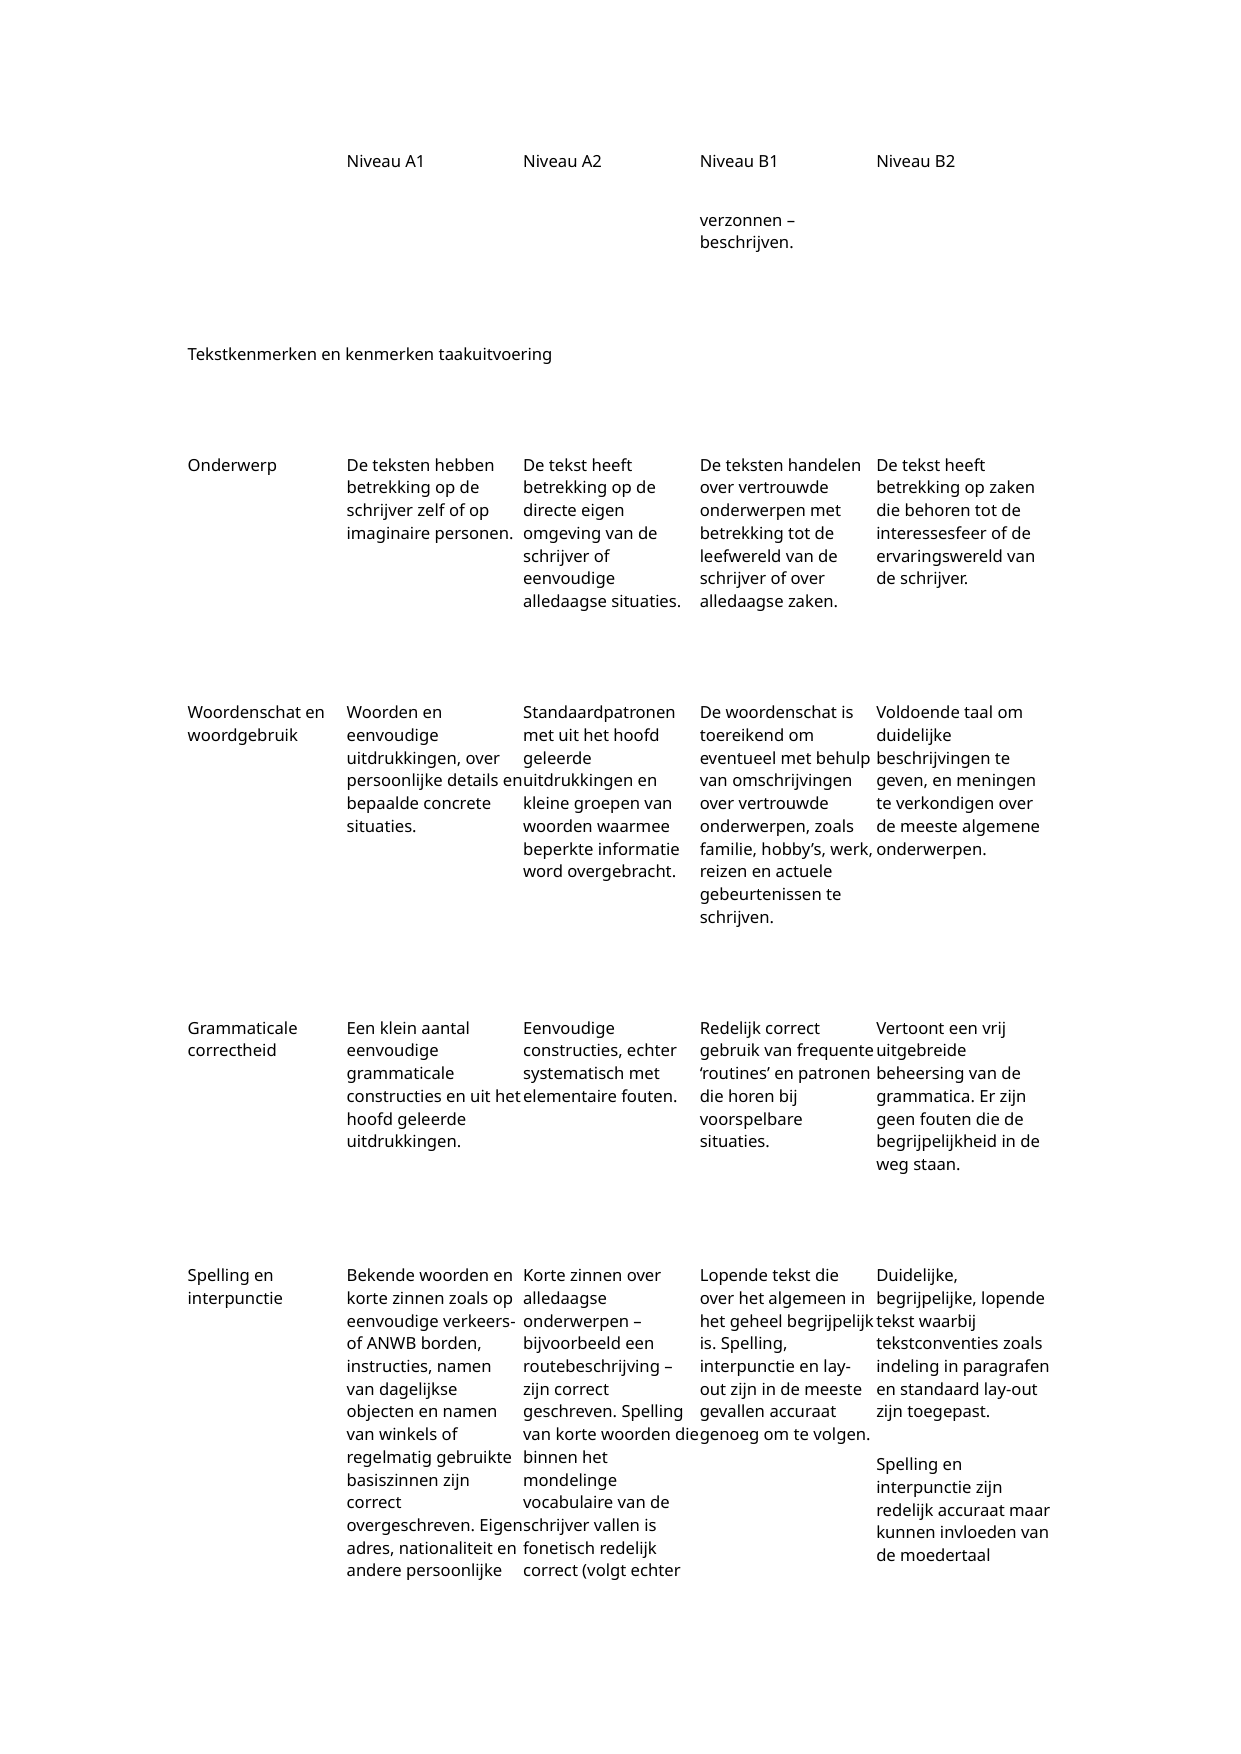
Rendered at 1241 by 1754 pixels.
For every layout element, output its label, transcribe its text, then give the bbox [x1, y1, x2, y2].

table_cell [188, 284, 346, 342]
table_cell [188, 1205, 346, 1264]
table_cell Duidelijke, begrijpelijke, lopende tekst waarbij tekstconventies zoals indeling in paragrafen en standaard lay-out zijn toegepast. Spelling en interpunctie zijn redelijk accuraat maar kunnen invloeden van de moedertaal [876, 1264, 1053, 1582]
table_cell Korte zinnen over alledaagse onderwerpen – bijvoorbeeld een routebeschrijving – zijn correct geschreven. Spelling van korte woorden die binnen het mondelinge vocabulaire van de schrijver vallen is fonetisch redelijk correct (volgt echter [523, 1264, 699, 1582]
table_cell [523, 958, 699, 1016]
table_cell Bekende woorden en korte zinnen zoals op eenvoudige verkeers- of ANWB borden, instructies, namen van dagelijkse objecten en namen van winkels of regelmatig gebruikte basiszinnen zijn correct overgeschreven. Eigen adres, nationaliteit en andere persoonlijke [346, 1264, 523, 1582]
table_cell Eenvoudige constructies, echter systematisch met elementaire fouten. [523, 1016, 699, 1205]
table_cell Onderwerp [188, 454, 346, 642]
table_cell [188, 209, 346, 284]
table_cell Grammaticale correctheid [188, 1016, 346, 1205]
table_cell [700, 1205, 876, 1264]
table_cell Tekstkenmerken en kenmerken taakuitvoering [188, 342, 1053, 395]
table_header Niveau A2 [523, 150, 699, 208]
table_cell [700, 284, 876, 342]
table_cell [700, 643, 876, 701]
table_cell De teksten hebben betrekking op de schrijver zelf of op imaginaire personen. [346, 454, 523, 642]
table_cell Een klein aantal eenvoudige grammaticale constructies en uit het hoofd geleerde uitdrukkingen. [346, 1016, 523, 1205]
table_header Niveau B1 [700, 150, 876, 208]
table_header Niveau A1 [346, 150, 523, 208]
table_cell [876, 643, 1053, 701]
table_cell Redelijk correct gebruik van frequente ‘routines’ en patronen die horen bij voorspelbare situaties. [700, 1016, 876, 1205]
table_cell [876, 1205, 1053, 1264]
table_cell Standaardpatronen met uit het hoofd geleerde uitdrukkingen en kleine groepen van woorden waarmee beperkte informatie word overgebracht. [523, 701, 699, 958]
table_cell [876, 958, 1053, 1016]
table_cell [700, 958, 876, 1016]
table_cell [188, 643, 346, 701]
table_cell verzonnen – beschrijven. [700, 209, 876, 284]
table_cell [523, 643, 699, 701]
table_cell Woorden en eenvoudige uitdrukkingen, over persoonlijke details en bepaalde concrete situaties. [346, 701, 523, 958]
table_cell Voldoende taal om duidelijke beschrijvingen te geven, en meningen te verkondigen over de meeste algemene onderwerpen. [876, 701, 1053, 958]
table_cell [876, 284, 1053, 342]
table_cell De woordenschat is toereikend om eventueel met behulp van omschrijvingen over vertrouwde onderwerpen, zoals familie, hobby’s, werk, reizen en actuele gebeurtenissen te schrijven. [700, 701, 876, 958]
table_header Niveau B2 [876, 150, 1053, 208]
table_cell [346, 1205, 523, 1264]
table_header [188, 150, 346, 208]
table_cell De tekst heeft betrekking op de directe eigen omgeving van de schrijver of eenvoudige alledaagse situaties. [523, 454, 699, 642]
table_cell De teksten handelen over vertrouwde onderwerpen met betrekking tot de leefwereld van de schrijver of over alledaagse zaken. [700, 454, 876, 642]
table_cell [523, 284, 699, 342]
table_cell [188, 395, 1053, 453]
table_cell [346, 958, 523, 1016]
table_cell [523, 209, 699, 284]
table_cell [346, 643, 523, 701]
table_cell [188, 958, 346, 1016]
table_cell Vertoont een vrij uitgebreide beheersing van de grammatica. Er zijn geen fouten die de begrijpelijkheid in de weg staan. [876, 1016, 1053, 1205]
table_cell [876, 209, 1053, 284]
table_cell De tekst heeft betrekking op zaken die behoren tot de interessesfeer of de ervaringswereld van de schrijver. [876, 454, 1053, 642]
table_cell [523, 1205, 699, 1264]
table_cell [346, 284, 523, 342]
table_cell Lopende tekst die over het algemeen in het geheel begrijpelijk is. Spelling, interpunctie en lay-out zijn in de meeste gevallen accuraat genoeg om te volgen. [700, 1264, 876, 1582]
table_cell [346, 209, 523, 284]
table_cell Spelling en interpunctie [188, 1264, 346, 1582]
table_cell Woordenschat en woordgebruik [188, 701, 346, 958]
